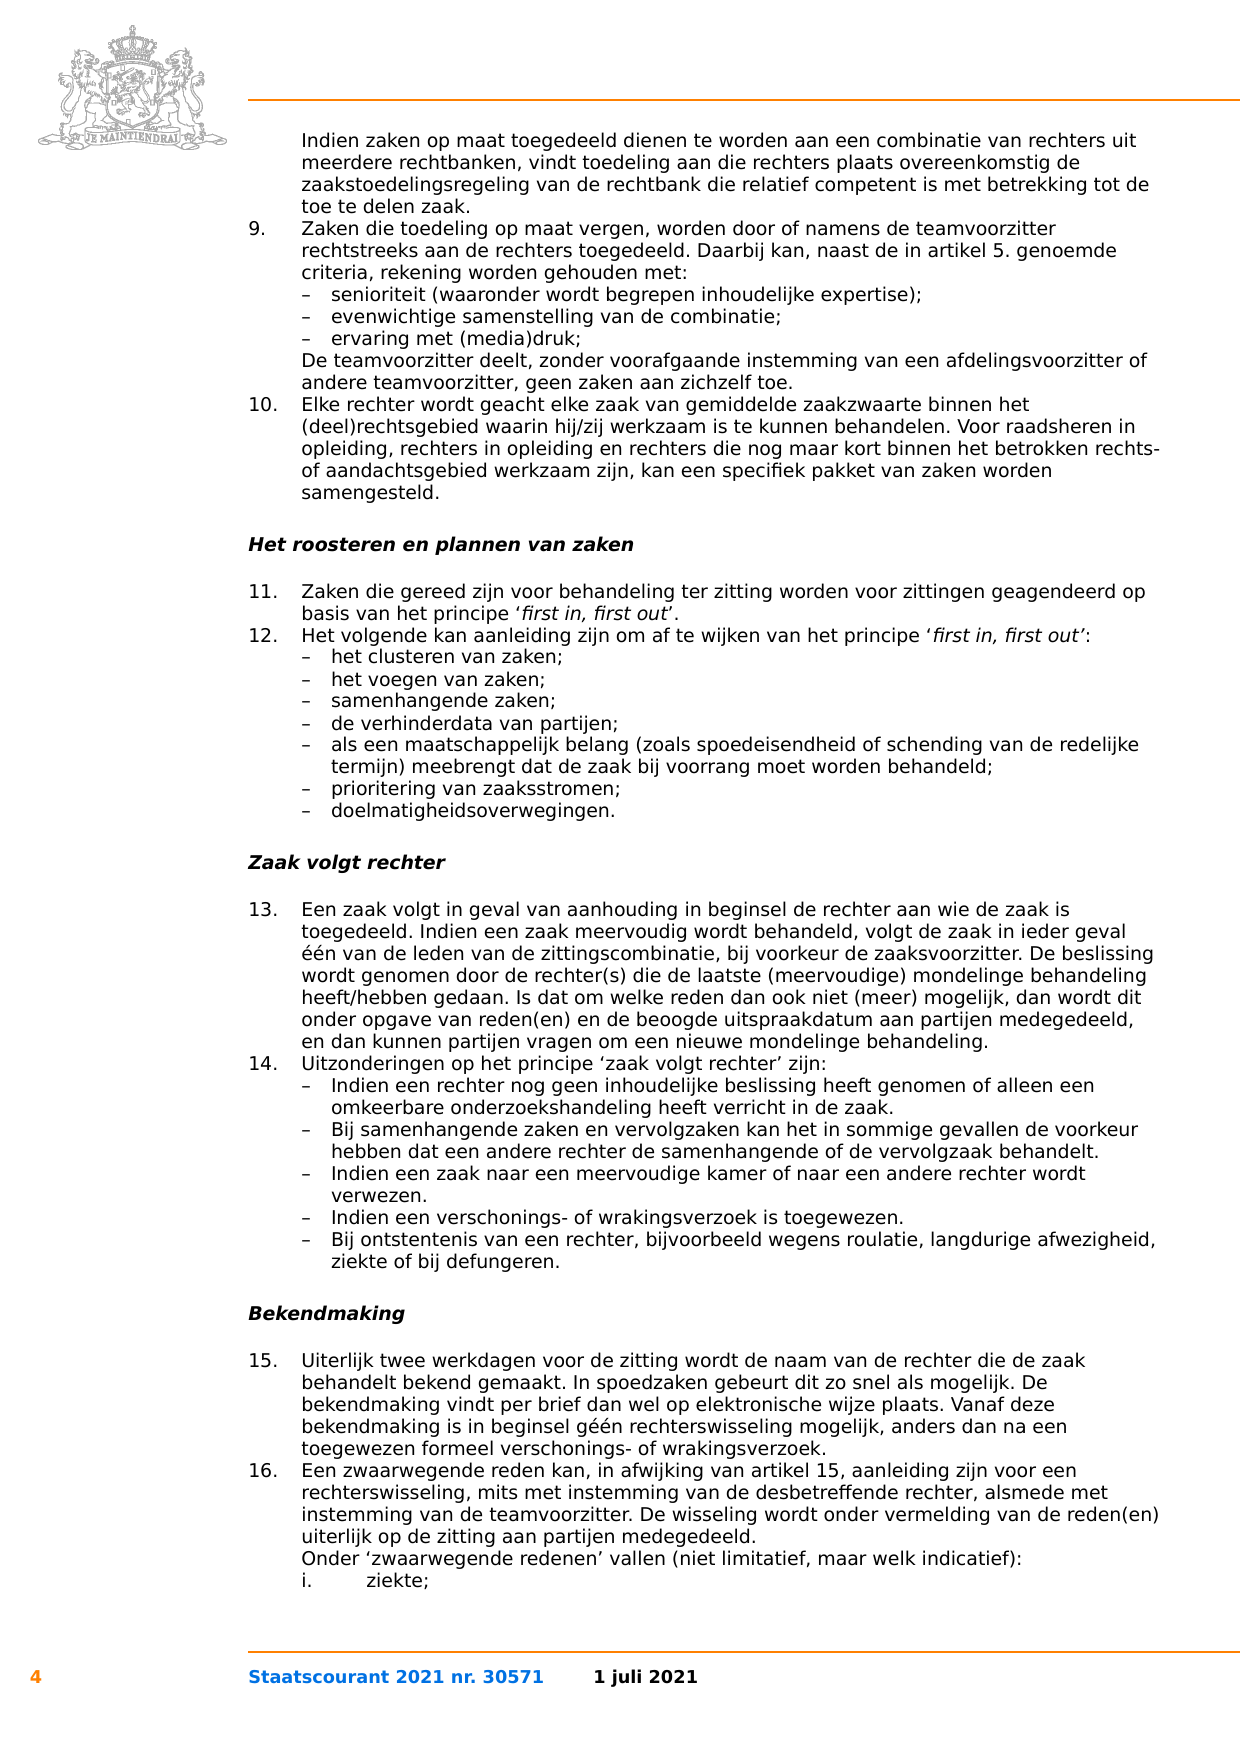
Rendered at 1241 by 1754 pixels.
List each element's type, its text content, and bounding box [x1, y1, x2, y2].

text – de verhinderdata van partijen; [301, 712, 1163, 734]
text – het voegen van zaken; [301, 668, 1163, 690]
picture [38, 25, 227, 150]
text i. ziekte; [301, 1570, 1163, 1592]
text – Indien een rechter nog geen inhoudelijke beslissing heeft genomen of alleen een omkeerbare onderzoekshandeling heeft verricht in de zaak. [301, 1075, 1163, 1119]
text – het clusteren van zaken; [301, 646, 1163, 668]
text – doelmatigheidsoverwegingen. [301, 800, 1163, 822]
text De teamvoorzitter deelt, zonder voorafgaande instemming van een afdelingsvoorzitter of andere teamvoorzitter, geen zaken aan zichzelf toe. [301, 350, 1163, 394]
text 15. Uiterlijk twee werkdagen voor de zitting wordt de naam van de rechter die de zaak behandelt bekend gemaakt. In spoedzaken gebeurt dit zo snel als mogelijk. De bekendmaking vindt per brief dan wel op elektronische wijze plaats. Vanaf deze bekendmaking is in beginsel géén rechterswisseling mogelijk, anders dan na een toegewezen formeel verschonings- of wrakingsverzoek. [248, 1350, 1163, 1460]
text – evenwichtige samenstelling van de combinatie; [301, 306, 1163, 328]
text Onder ‘zwaarwegende redenen’ vallen (niet limitatief, maar welk indicatief): [301, 1548, 1163, 1570]
text 9. Zaken die toedeling op maat vergen, worden door of namens de teamvoorzitter rechtstreeks aan de rechters toegedeeld. Daarbij kan, naast de in artikel 5. genoemde criteria, rekening worden gehouden met: [248, 218, 1163, 284]
text – prioritering van zaaksstromen; [301, 778, 1163, 800]
text – Bij samenhangende zaken en vervolgzaken kan het in sommige gevallen de voorkeur hebben dat een andere rechter de samenhangende of de vervolgzaak behandelt. [301, 1119, 1163, 1163]
text – Bij ontstentenis van een rechter, bijvoorbeeld wegens roulatie, langdurige afwezigheid, ziekte of bij defungeren. [301, 1229, 1163, 1273]
text 10. Elke rechter wordt geacht elke zaak van gemiddelde zaakzwaarte binnen het (deel)rechtsgebied waarin hij/zij werkzaam is te kunnen behandelen. Voor raadsheren in opleiding, rechters in opleiding en rechters die nog maar kort binnen het betrokken rechts- of aandachtsgebied werkzaam zijn, kan een specifiek pakket van zaken worden samengesteld. [248, 394, 1163, 503]
text 11. Zaken die gereed zijn voor behandeling ter zitting worden voor zittingen geagendeerd op basis van het principe ‘first in, first out’. [248, 581, 1163, 624]
text 16. Een zwaarwegende reden kan, in afwijking van artikel 15, aanleiding zijn voor een rechterswisseling, mits met instemming van de desbetreffende rechter, alsmede met instemming van de teamvoorzitter. De wisseling wordt onder vermelding van de reden(en) uiterlijk op de zitting aan partijen medegedeeld. [248, 1460, 1163, 1548]
text – Indien een zaak naar een meervoudige kamer of naar een andere rechter wordt verwezen. [301, 1163, 1163, 1207]
text – ervaring met (media)druk; [301, 328, 1163, 350]
text – als een maatschappelijk belang (zoals spoedeisendheid of schending van de redelijke termijn) meebrengt dat de zaak bij voorrang moet worden behandeld; [301, 734, 1163, 778]
subtitle Bekendmaking [248, 1303, 1163, 1325]
text Indien zaken op maat toegedeeld dienen te worden aan een combinatie van rechters uit meerdere rechtbanken, vindt toedeling aan die rechters plaats overeenkomstig de zaakstoedelingsregeling van de rechtbank die relatief competent is met betrekking tot de toe te delen zaak. [301, 130, 1163, 218]
subtitle Zaak volgt rechter [248, 852, 1163, 874]
text – Indien een verschonings- of wrakingsverzoek is toegewezen. [301, 1207, 1163, 1229]
text 13. Een zaak volgt in geval van aanhouding in beginsel de rechter aan wie de zaak is toegedeeld. Indien een zaak meervoudig wordt behandeld, volgt de zaak in ieder geval één van de leden van de zittingscombinatie, bij voorkeur de zaaksvoorzitter. De beslissing wordt genomen door de rechter(s) die de laatste (meervoudige) mondelinge behandeling heeft/hebben gedaan. Is dat om welke reden dan ook niet (meer) mogelijk, dan wordt dit onder opgave van reden(en) en de beoogde uitspraakdatum aan partijen medegedeeld, en dan kunnen partijen vragen om een nieuwe mondelinge behandeling. [248, 899, 1163, 1053]
subtitle Het roosteren en plannen van zaken [248, 533, 1163, 556]
text 14. Uitzonderingen op het principe ‘zaak volgt rechter’ zijn: [248, 1053, 1163, 1075]
text 12. Het volgende kan aanleiding zijn om af te wijken van het principe ‘first in, first out’: [248, 624, 1163, 646]
text – samenhangende zaken; [301, 690, 1163, 712]
text – senioriteit (waaronder wordt begrepen inhoudelijke expertise); [301, 284, 1163, 306]
